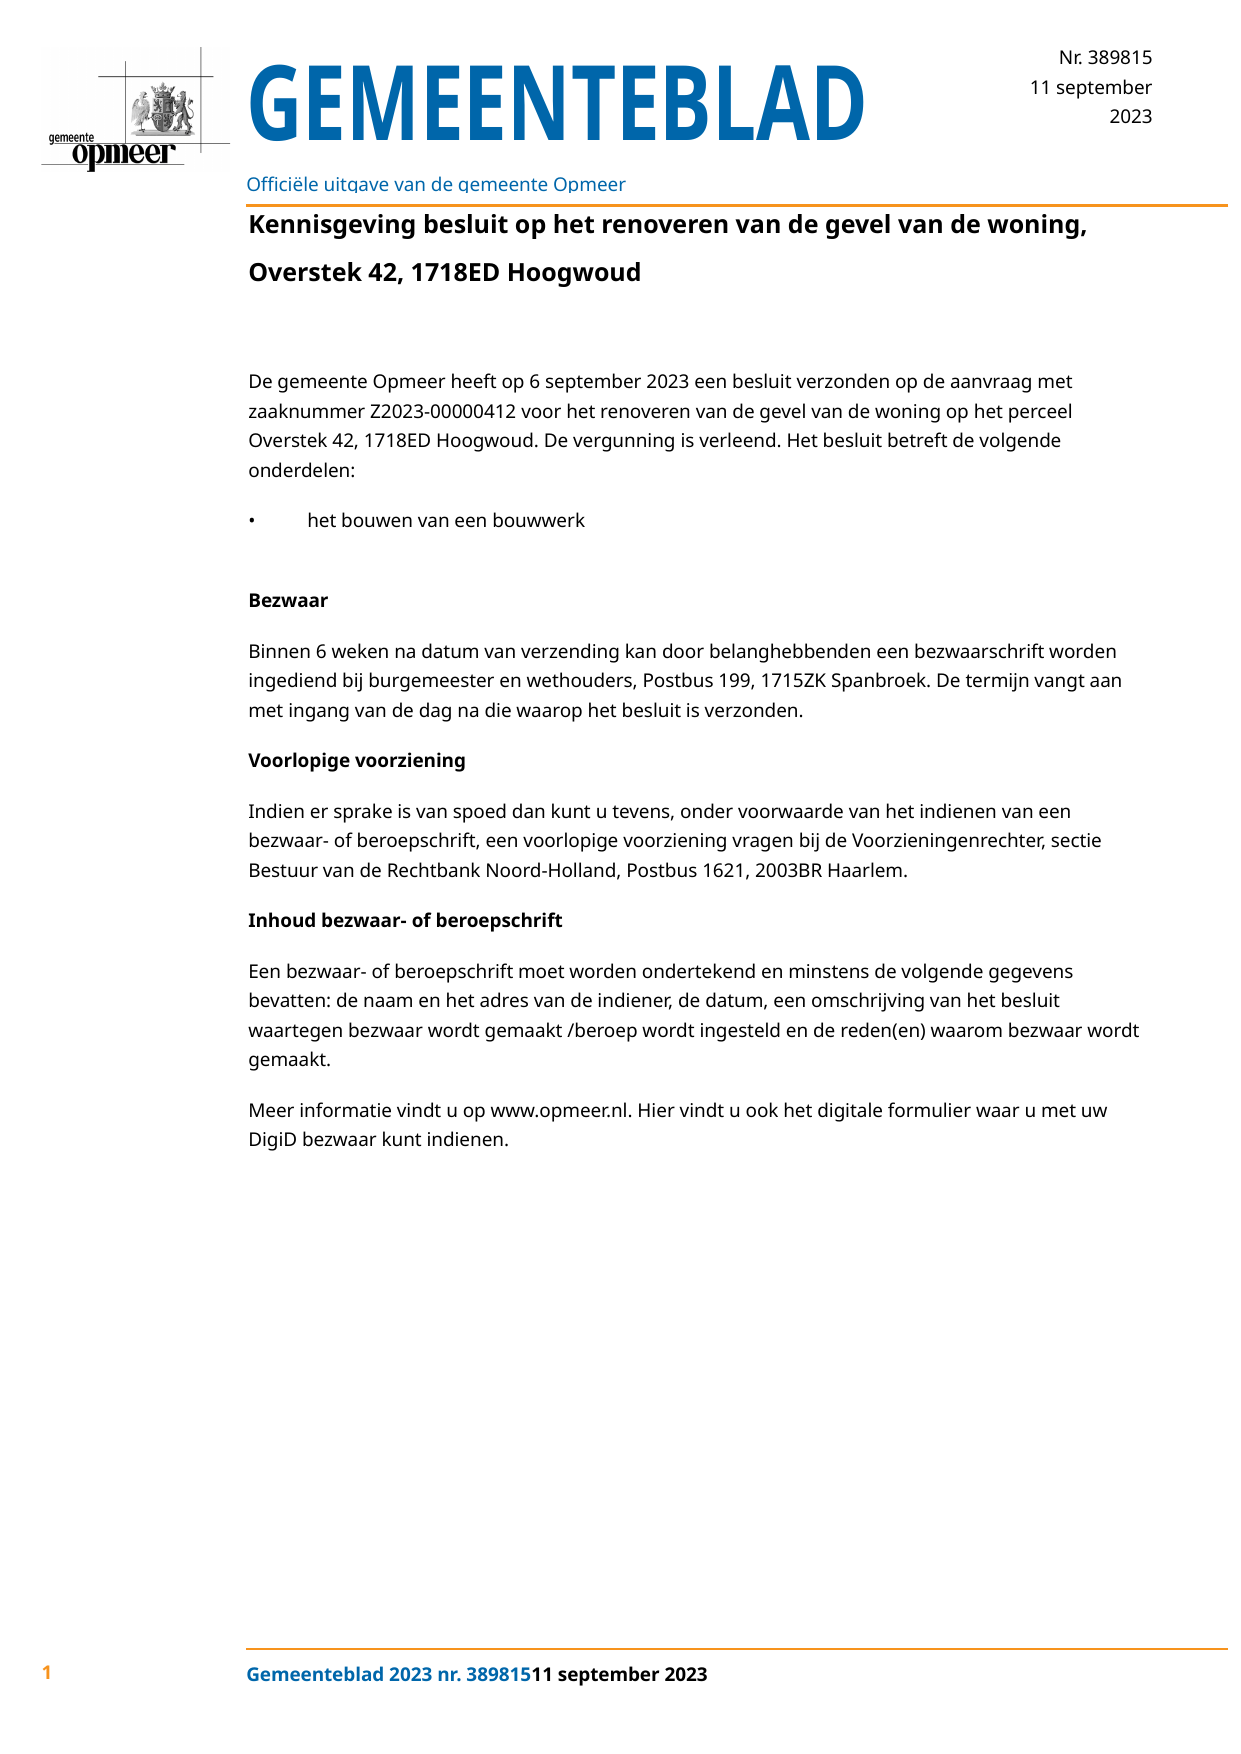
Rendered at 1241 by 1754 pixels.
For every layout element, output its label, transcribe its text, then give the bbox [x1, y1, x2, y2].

text Kennisgeving besluit op het renoveren van de gevel van de woning, Overstek 42, 1718ED Hoogwoud [248, 207, 1152, 288]
text Voorlopige voorziening [248, 747, 1152, 773]
text De gemeente Opmeer heeft op 6 september 2023 een besluit verzonden op de aanvraag met zaaknummer Z2023-00000412 voor het renoveren van de gevel van de woning op het perceel Overstek 42, 1718ED Hoogwoud. De vergunning is verleend. Het besluit betreft de volgende onderdelen: [248, 368, 1152, 483]
list het bouwen van een bouwwerk [248, 507, 1152, 533]
text Een bezwaar- of beroepschrift moet worden ondertekend en minstens de volgende gegevens bevatten: de naam en het adres van de indiener, de datum, een omschrijving van het besluit waartegen bezwaar wordt gemaakt /beroep wordt ingesteld en de reden(en) waarom bezwaar wordt gemaakt. [248, 958, 1152, 1072]
text Inhoud bezwaar- of beroepschrift [248, 907, 1152, 933]
picture [41, 47, 231, 172]
text Binnen 6 weken na datum van verzending kan door belanghebbenden een bezwaarschrift worden ingediend bij burgemeester en wethouders, Postbus 199, 1715ZK Spanbroek. De termijn vangt aan met ingang van de dag na die waarop het besluit is verzonden. [248, 638, 1152, 723]
text Indien er sprake is van spoed dan kunt u tevens, onder voorwaarde van het indienen van een bezwaar- of beroepschrift, een voorlopige voorziening vragen bij de Voorzieningenrechter, sectie Bestuur van de Rechtbank Noord-Holland, Postbus 1621, 2003BR Haarlem. [248, 798, 1152, 883]
text Meer informatie vindt u op www.opmeer.nl. Hier vindt u ook het digitale formulier waar u met uw DigiD bezwaar kunt indienen. [248, 1097, 1152, 1152]
text Bezwaar [248, 587, 1152, 613]
